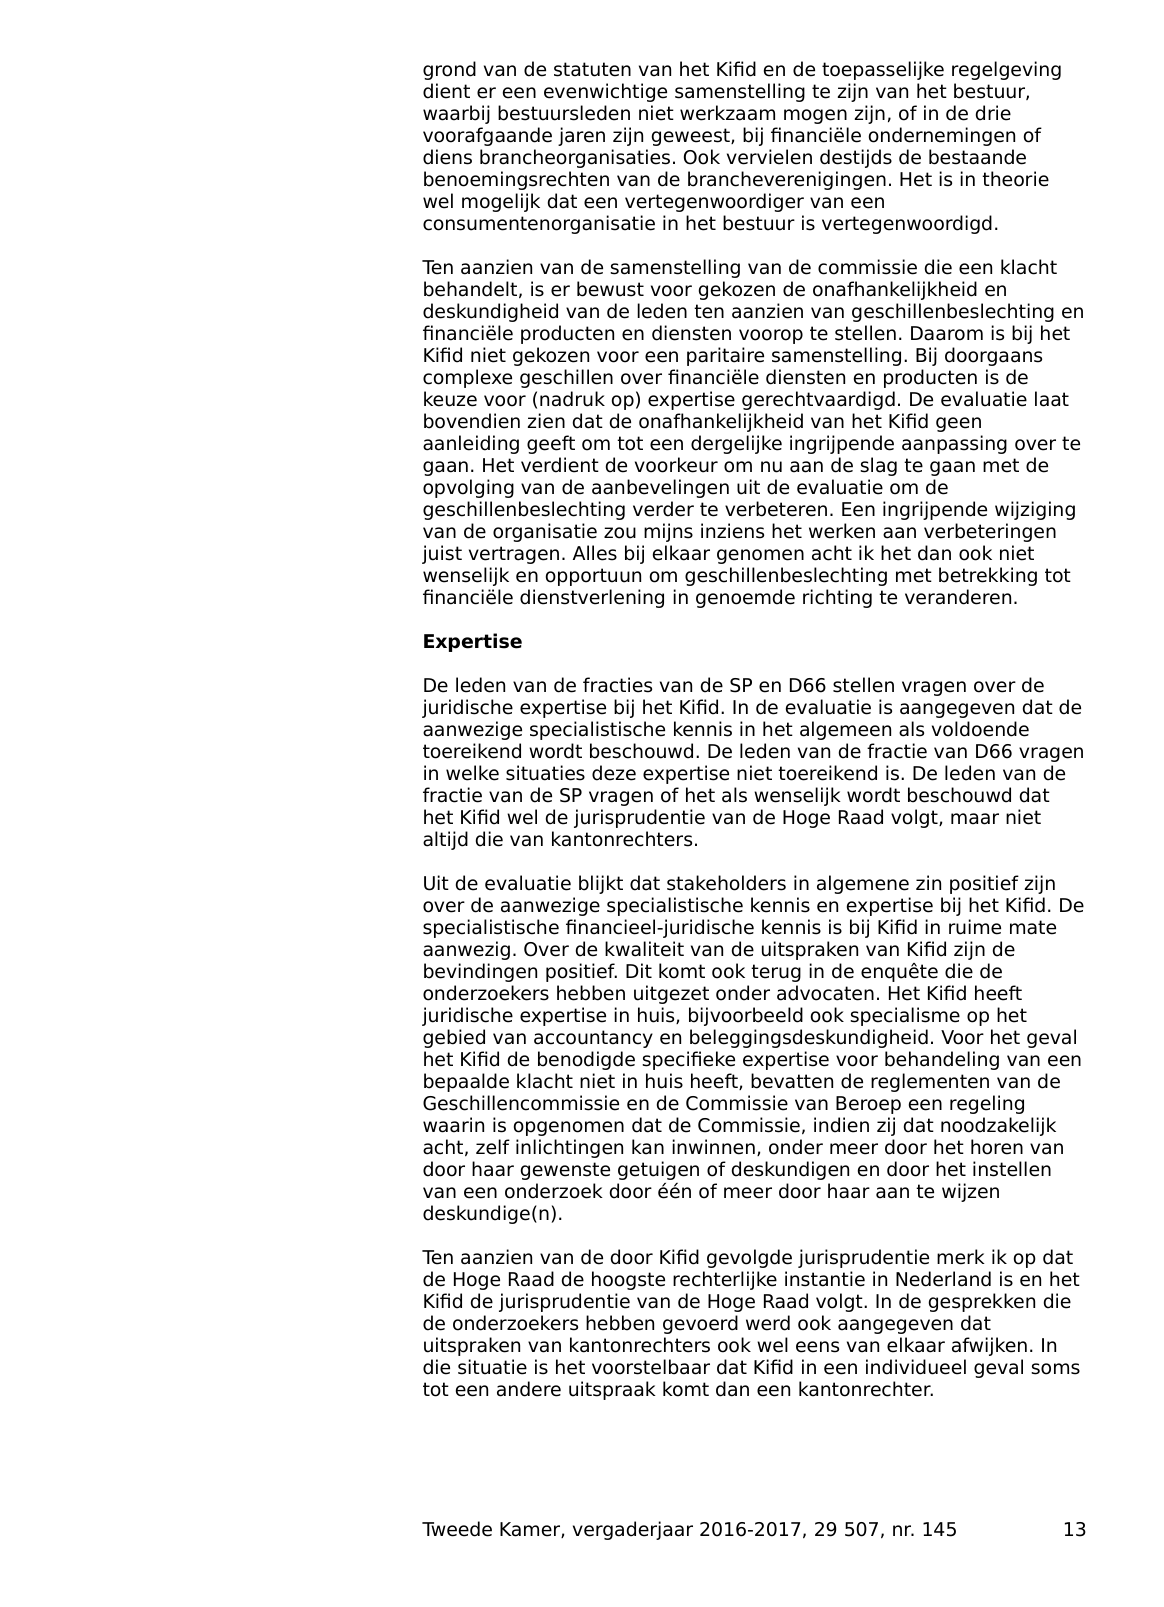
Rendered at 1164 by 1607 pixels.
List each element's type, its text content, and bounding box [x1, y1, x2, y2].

text De leden van de fracties van de SP en D66 stellen vragen over de juridische expertise bij het Kifid. In de evaluatie is aangegeven dat de aanwezige specialistische kennis in het algemeen als voldoende toereikend wordt beschouwd. De leden van de fractie van D66 vragen in welke situaties deze expertise niet toereikend is. De leden van de fractie van de SP vragen of het als wenselijk wordt beschouwd dat het Kifid wel de jurisprudentie van de Hoge Raad volgt, maar niet altijd die van kantonrechters. [422, 675, 1087, 851]
text Uit de evaluatie blijkt dat stakeholders in algemene zin positief zijn over de aanwezige specialistische kennis en expertise bij het Kifid. De specialistische financieel-juridische kennis is bij Kifid in ruime mate aanwezig. Over de kwaliteit van de uitspraken van Kifid zijn de bevindingen positief. Dit komt ook terug in de enquête die de onderzoekers hebben uitgezet onder advocaten. Het Kifid heeft juridische expertise in huis, bijvoorbeeld ook specialisme op het gebied van accountancy en beleggingsdeskundigheid. Voor het geval het Kifid de benodigde specifieke expertise voor behandeling van een bepaalde klacht niet in huis heeft, bevatten de reglementen van de Geschillencommissie en de Commissie van Beroep een regeling waarin is opgenomen dat de Commissie, indien zij dat noodzakelijk acht, zelf inlichtingen kan inwinnen, onder meer door het horen van door haar gewenste getuigen of deskundigen en door het instellen van een onderzoek door één of meer door haar aan te wijzen deskundige(n). [422, 873, 1087, 1225]
text Ten aanzien van de door Kifid gevolgde jurisprudentie merk ik op dat de Hoge Raad de hoogste rechterlijke instantie in Nederland is en het Kifid de jurisprudentie van de Hoge Raad volgt. In de gesprekken die de onderzoekers hebben gevoerd werd ook aangegeven dat uitspraken van kantonrechters ook wel eens van elkaar afwijken. In die situatie is het voorstelbaar dat Kifid in een individueel geval soms tot een andere uitspraak komt dan een kantonrechter. [422, 1247, 1087, 1401]
subtitle Expertise [422, 631, 1087, 653]
text grond van de statuten van het Kifid en de toepasselijke regelgeving dient er een evenwichtige samenstelling te zijn van het bestuur, waarbij bestuursleden niet werkzaam mogen zijn, of in de drie voorafgaande jaren zijn geweest, bij financiële ondernemingen of diens brancheorganisaties. Ook vervielen destijds de bestaande benoemingsrechten van de brancheverenigingen. Het is in theorie wel mogelijk dat een vertegenwoordiger van een consumentenorganisatie in het bestuur is vertegenwoordigd. [422, 59, 1087, 235]
text Ten aanzien van de samenstelling van de commissie die een klacht behandelt, is er bewust voor gekozen de onafhankelijkheid en deskundigheid van de leden ten aanzien van geschillenbeslechting en financiële producten en diensten voorop te stellen. Daarom is bij het Kifid niet gekozen voor een paritaire samenstelling. Bij doorgaans complexe geschillen over financiële diensten en producten is de keuze voor (nadruk op) expertise gerechtvaardigd. De evaluatie laat bovendien zien dat de onafhankelijkheid van het Kifid geen aanleiding geeft om tot een dergelijke ingrijpende aanpassing over te gaan. Het verdient de voorkeur om nu aan de slag te gaan met de opvolging van de aanbevelingen uit de evaluatie om de geschillenbeslechting verder te verbeteren. Een ingrijpende wijziging van de organisatie zou mijns inziens het werken aan verbeteringen juist vertragen. Alles bij elkaar genomen acht ik het dan ook niet wenselijk en opportuun om geschillenbeslechting met betrekking tot financiële dienstverlening in genoemde richting te veranderen. [422, 257, 1087, 609]
